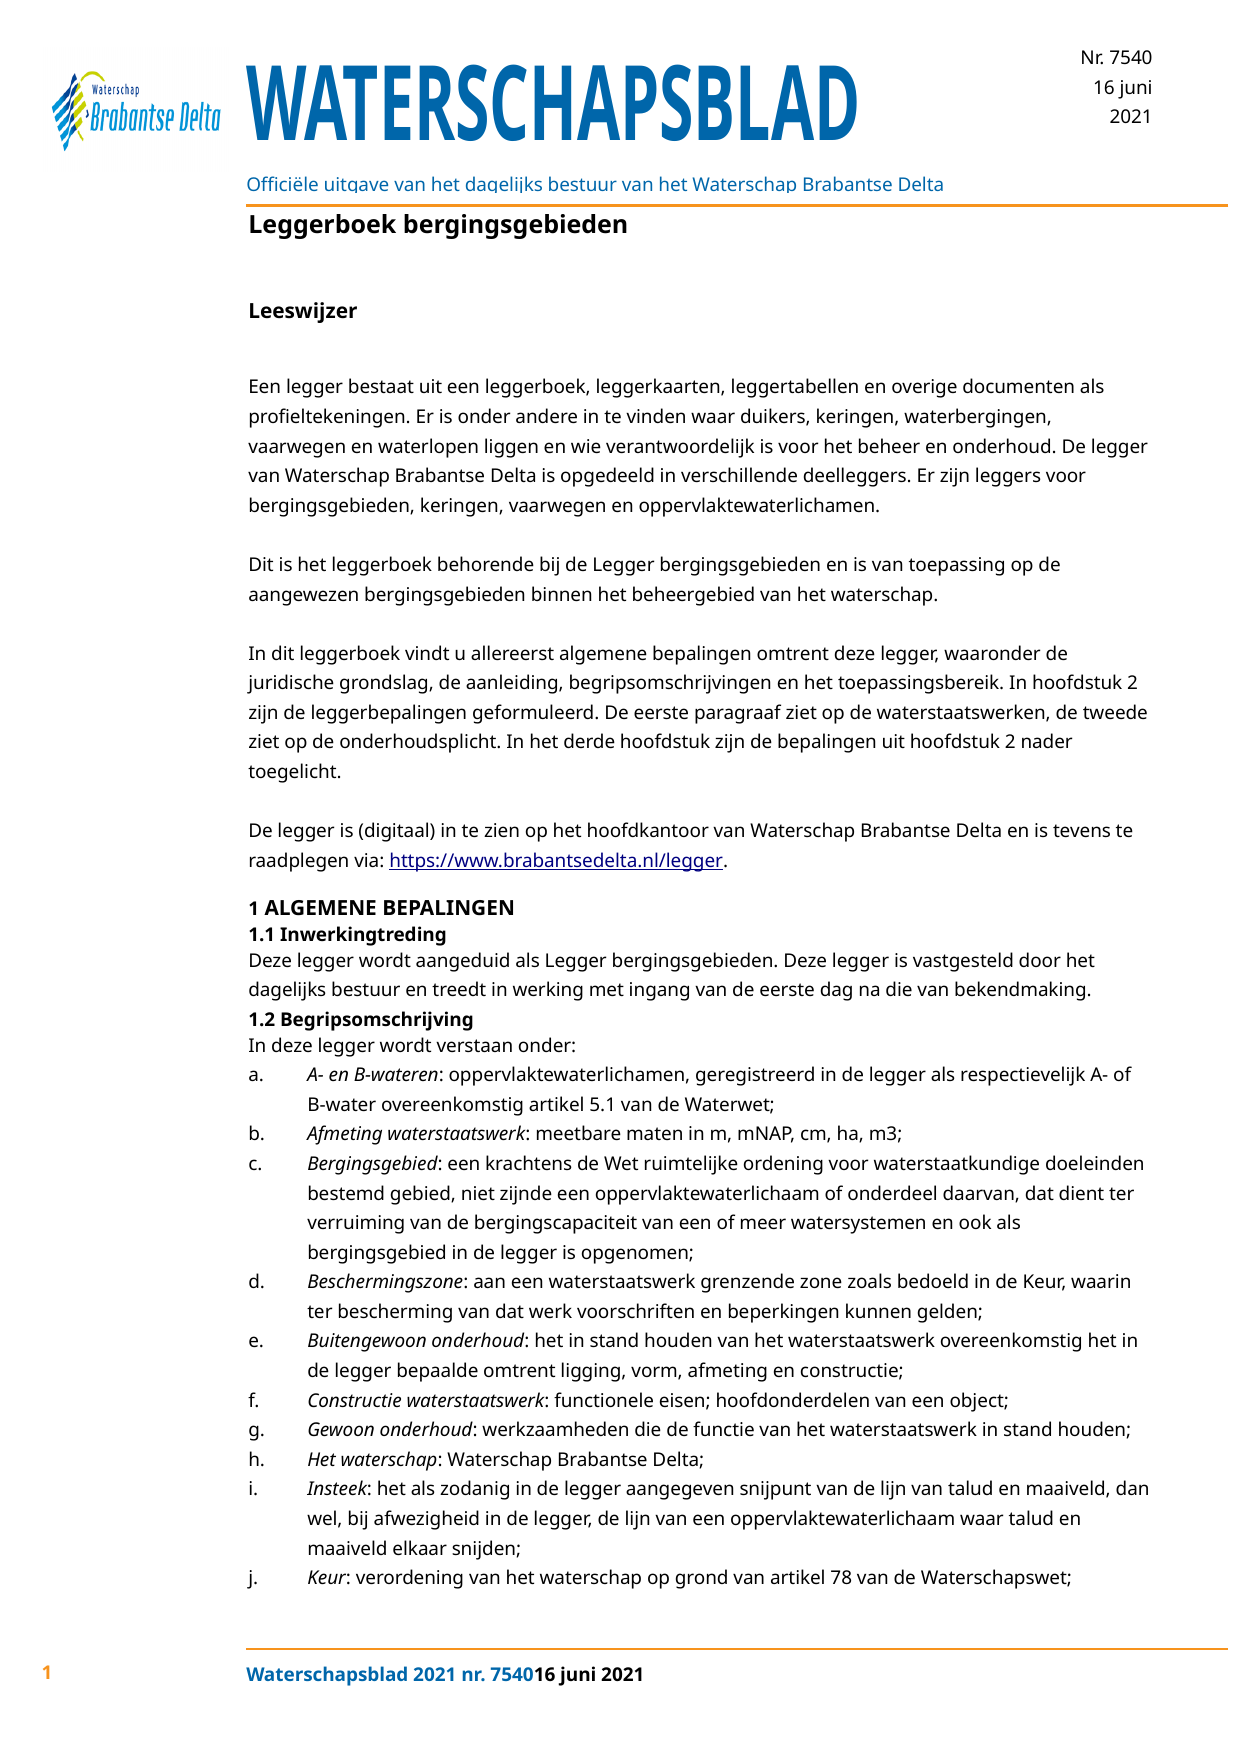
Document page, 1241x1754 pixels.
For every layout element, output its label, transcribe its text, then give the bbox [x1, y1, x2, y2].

list Het waterschap: Waterschap Brabantse Delta; [248, 1446, 1152, 1472]
text In dit leggerboek vindt u allereerst algemene bepalingen omtrent deze legger, waaronder de juridische grondslag, de aanleiding, begripsomschrijvingen en het toepassingsbereik. In hoofdstuk 2 zijn de leggerbepalingen geformuleerd. De eerste paragraaf ziet op de waterstaatswerken, de tweede ziet op de onderhoudsplicht. In het derde hoofdstuk zijn de bepalingen uit hoofdstuk 2 nader toegelicht. [248, 640, 1152, 784]
text Deze legger wordt aangeduid als Legger bergingsgebieden. Deze legger is vastgesteld door het dagelijks bestuur en treedt in werking met ingang van de eerste dag na die van bekendmaking. [248, 947, 1152, 1002]
list Afmeting waterstaatswerk: meetbare maten in m, mNAP, cm, ha, m3; [248, 1121, 1152, 1146]
list Insteek: het als zodanig in de legger aangegeven snijpunt van de lijn van talud en maaiveld, dan wel, bij afwezigheid in de legger, de lijn van een oppervlaktewaterlichaam waar talud en maaiveld elkaar snijden; [248, 1476, 1152, 1560]
text De legger is (digitaal) in te zien op het hoofdkantoor van Waterschap Brabantse Delta en is tevens te raadplegen via: https://www.brabantsedelta.nl/legger. [248, 817, 1152, 873]
picture [41, 47, 231, 172]
list Buitengewoon onderhoud: het in stand houden van het waterstaatswerk overeenkomstig het in de legger bepaalde omtrent ligging, vorm, afmeting en constructie; [248, 1328, 1152, 1383]
list A- en B-wateren: oppervlaktewaterlichamen, geregistreerd in de legger als respectievelijk A- of B-water overeenkomstig artikel 5.1 van de Waterwet; [248, 1061, 1152, 1117]
text In deze legger wordt verstaan onder: [248, 1032, 1152, 1057]
list Constructie waterstaatswerk: functionele eisen; hoofdonderdelen van een object; [248, 1387, 1152, 1412]
text Leeswijzer [248, 296, 1152, 324]
text Leggerboek bergingsgebieden [248, 207, 1152, 241]
list Keur: verordening van het waterschap op grond van artikel 78 van de Waterschapswet; [248, 1564, 1152, 1590]
text 1 ALGEMENE BEPALINGEN [248, 893, 1152, 921]
text Een legger bestaat uit een leggerboek, leggerkaarten, leggertabellen en overige documenten als profieltekeningen. Er is onder andere in te vinden waar duikers, keringen, waterbergingen, vaarwegen en waterlopen liggen en wie verantwoordelijk is voor het beheer en onderhoud. De legger van Waterschap Brabantse Delta is opgedeeld in verschillende deelleggers. Er zijn leggers voor bergingsgebieden, keringen, vaarwegen en oppervlaktewaterlichamen. [248, 374, 1152, 518]
list Bergingsgebied: een krachtens de Wet ruimtelijke ordening voor waterstaatkundige doeleinden bestemd gebied, niet zijnde een oppervlaktewaterlichaam of onderdeel daarvan, dat dient ter verruiming van de bergingscapaciteit van een of meer watersystemen en ook als bergingsgebied in de legger is opgenomen; [248, 1150, 1152, 1264]
text 1.2 Begripsomschrijving [248, 1006, 1152, 1032]
list Beschermingszone: aan een waterstaatswerk grenzende zone zoals bedoeld in de Keur, waarin ter bescherming van dat werk voorschriften en beperkingen kunnen gelden; [248, 1268, 1152, 1324]
list Gewoon onderhoud: werkzaamheden die de functie van het waterstaatswerk in stand houden; [248, 1416, 1152, 1442]
text Dit is het leggerboek behorende bij de Legger bergingsgebieden en is van toepassing op de aangewezen bergingsgebieden binnen het beheergebied van het waterschap. [248, 551, 1152, 607]
text 1.1 Inwerkingtreding [248, 921, 1152, 947]
